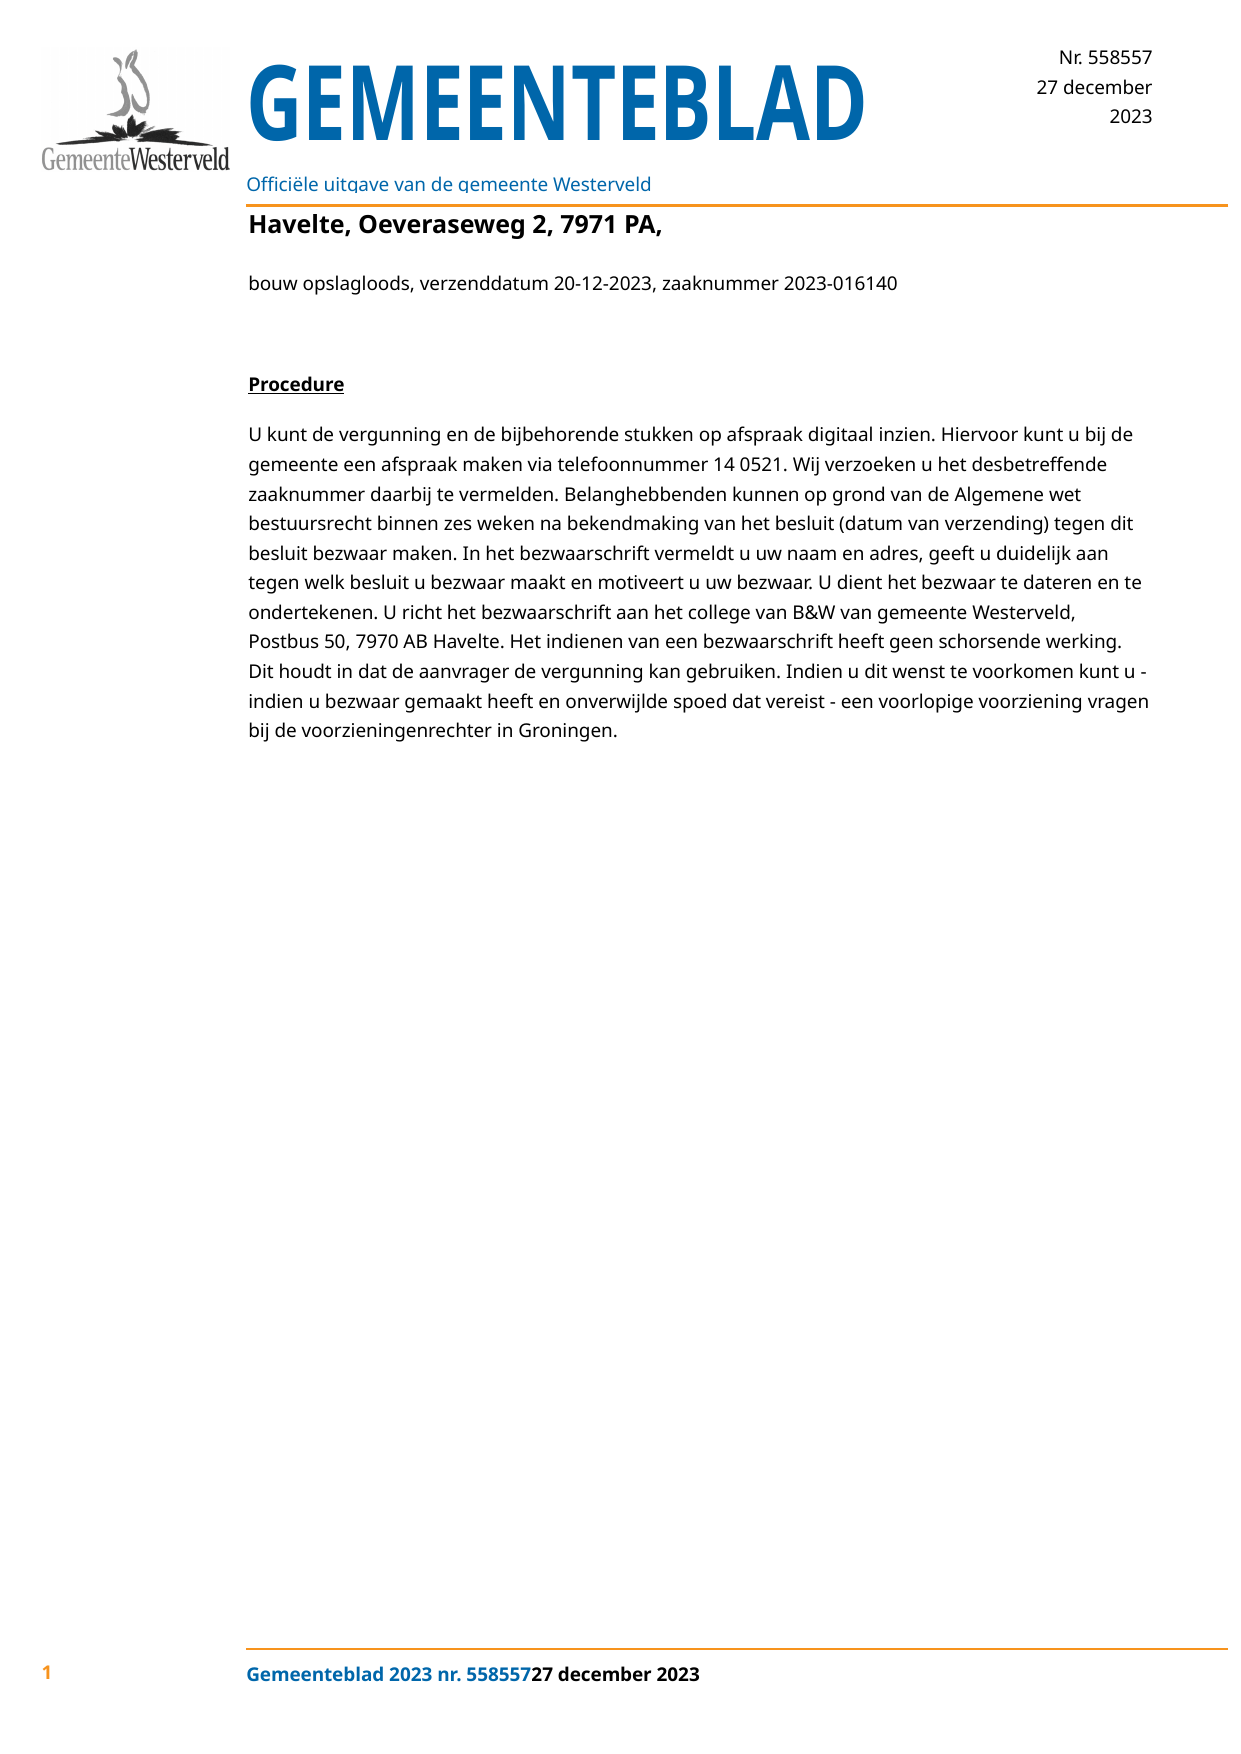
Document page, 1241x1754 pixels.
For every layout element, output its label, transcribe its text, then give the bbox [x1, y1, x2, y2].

text Procedure [248, 371, 1152, 397]
picture [41, 47, 231, 172]
text Havelte, Oeveraseweg 2, 7971 PA, [248, 207, 1152, 241]
text U kunt de vergunning en de bijbehorende stukken op afspraak digitaal inzien. Hiervoor kunt u bij de gemeente een afspraak maken via telefoonnummer 14 0521. Wij verzoeken u het desbetreffende zaaknummer daarbij te vermelden. Belanghebbenden kunnen op grond van de Algemene wet bestuursrecht binnen zes weken na bekendmaking van het besluit (datum van verzending) tegen dit besluit bezwaar maken. In het bezwaarschrift vermeldt u uw naam en adres, geeft u duidelijk aan tegen welk besluit u bezwaar maakt en motiveert u uw bezwaar. U dient het bezwaar te dateren en te ondertekenen. U richt het bezwaarschrift aan het college van B&W van gemeente Westerveld, Postbus 50, 7970 AB Havelte. Het indienen van een bezwaarschrift heeft geen schorsende werking. Dit houdt in dat de aanvrager de vergunning kan gebruiken. Indien u dit wenst te voorkomen kunt u - indien u bezwaar gemaakt heeft en onverwijlde spoed dat vereist - een voorlopige voorziening vragen bij de voorzieningenrechter in Groningen. [248, 422, 1152, 743]
text bouw opslagloods, verzenddatum 20-12-2023, zaaknummer 2023-016140 [248, 270, 1152, 296]
